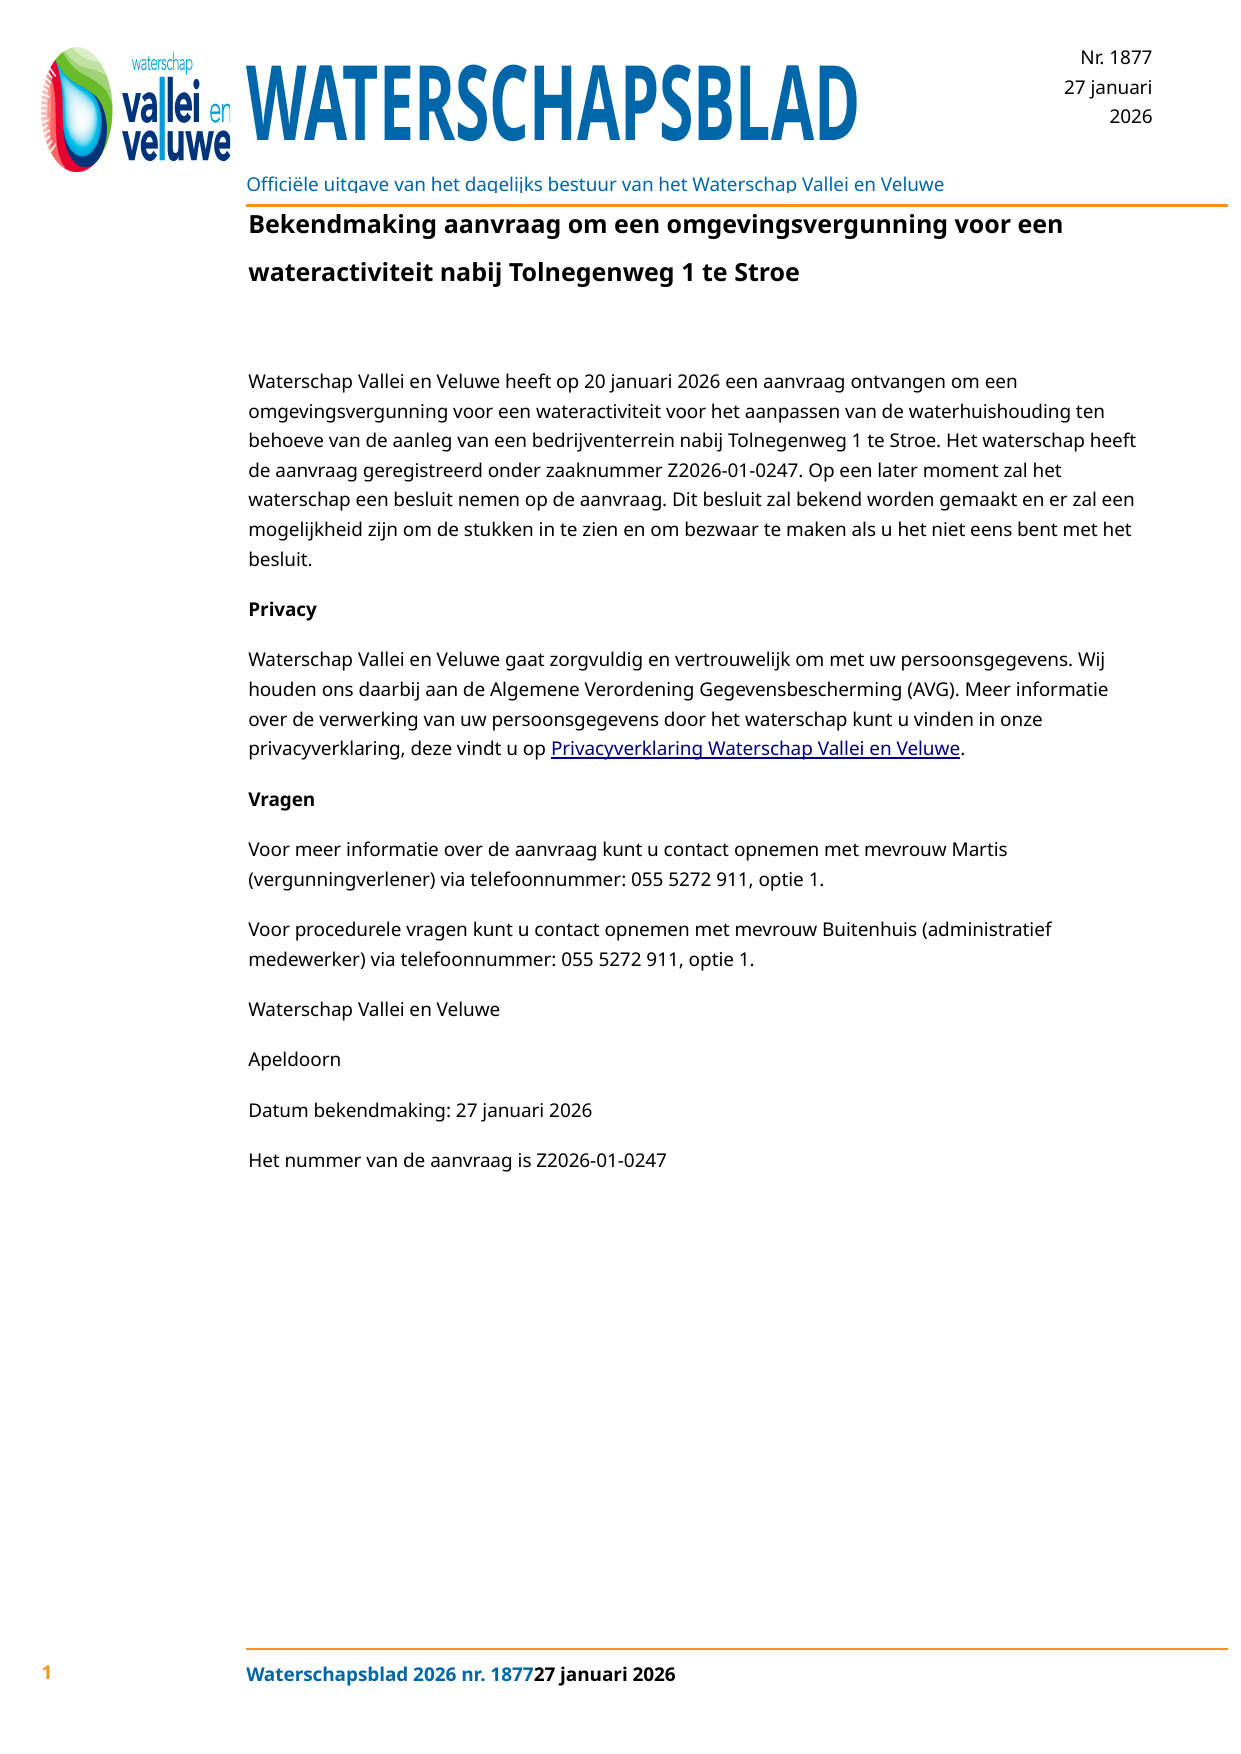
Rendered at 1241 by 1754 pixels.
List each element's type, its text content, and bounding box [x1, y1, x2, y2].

text Waterschap Vallei en Veluwe heeft op 20 januari 2026 een aanvraag ontvangen om een omgevingsvergunning voor een wateractiviteit voor het aanpassen van de waterhuishouding ten behoeve van de aanleg van een bedrijventerrein nabij Tolnegenweg 1 te Stroe. Het waterschap heeft de aanvraag geregistreerd onder zaaknummer Z2026-01-0247. Op een later moment zal het waterschap een besluit nemen op de aanvraag. Dit besluit zal bekend worden gemaakt en er zal een mogelijkheid zijn om de stukken in te zien en om bezwaar te maken als u het niet eens bent met het besluit. [248, 368, 1152, 572]
text Waterschap Vallei en Veluwe [248, 996, 1152, 1022]
picture [41, 47, 231, 172]
text Waterschap Vallei en Veluwe gaat zorgvuldig en vertrouwelijk om met uw persoonsgegevens. Wij houden ons daarbij aan de Algemene Verordening Gegevensbescherming (AVG). Meer informatie over de verwerking van uw persoonsgegevens door het waterschap kunt u vinden in onze privacyverklaring, deze vindt u op Privacyverklaring Waterschap Vallei en Veluwe. [248, 647, 1152, 761]
text Het nummer van de aanvraag is Z2026-01-0247 [248, 1147, 1152, 1173]
text Voor meer informatie over de aanvraag kunt u contact opnemen met mevrouw Martis (vergunningverlener) via telefoonnummer: 055 5272 911, optie 1. [248, 836, 1152, 892]
text Datum bekendmaking: 27 januari 2026 [248, 1097, 1152, 1123]
text Vragen [248, 786, 1152, 812]
text Privacy [248, 596, 1152, 622]
text Bekendmaking aanvraag om een omgevingsvergunning voor een wateractiviteit nabij Tolnegenweg 1 te Stroe [248, 207, 1152, 288]
text Apeldoorn [248, 1047, 1152, 1072]
text Voor procedurele vragen kunt u contact opnemen met mevrouw Buitenhuis (administratief medewerker) via telefoonnummer: 055 5272 911, optie 1. [248, 916, 1152, 972]
